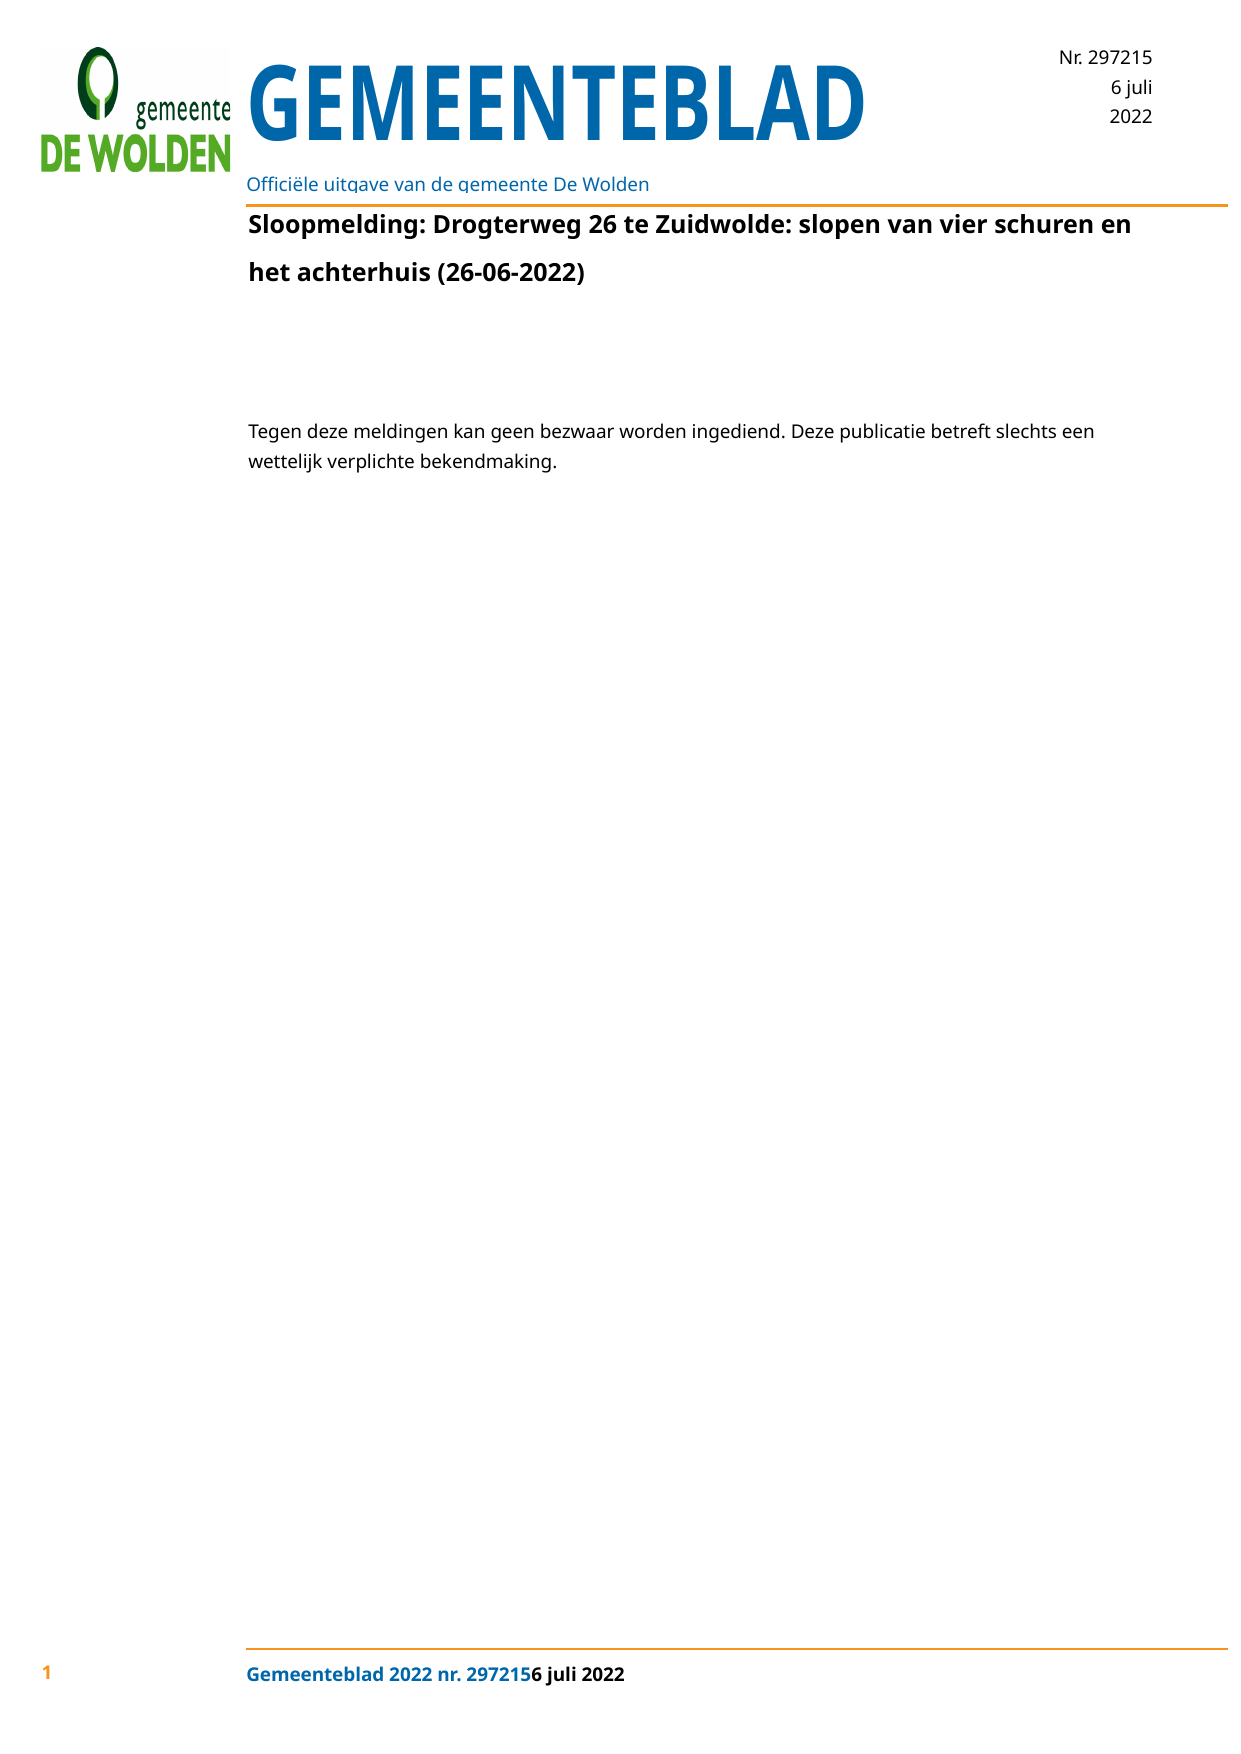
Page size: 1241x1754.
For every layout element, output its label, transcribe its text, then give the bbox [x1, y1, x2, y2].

picture [41, 47, 231, 172]
text Tegen deze meldingen kan geen bezwaar worden ingediend. Deze publicatie betreft slechts een wettelijk verplichte bekendmaking. [248, 419, 1152, 474]
text Sloopmelding: Drogterweg 26 te Zuidwolde: slopen van vier schuren en het achterhuis (26-06-2022) [248, 207, 1152, 288]
